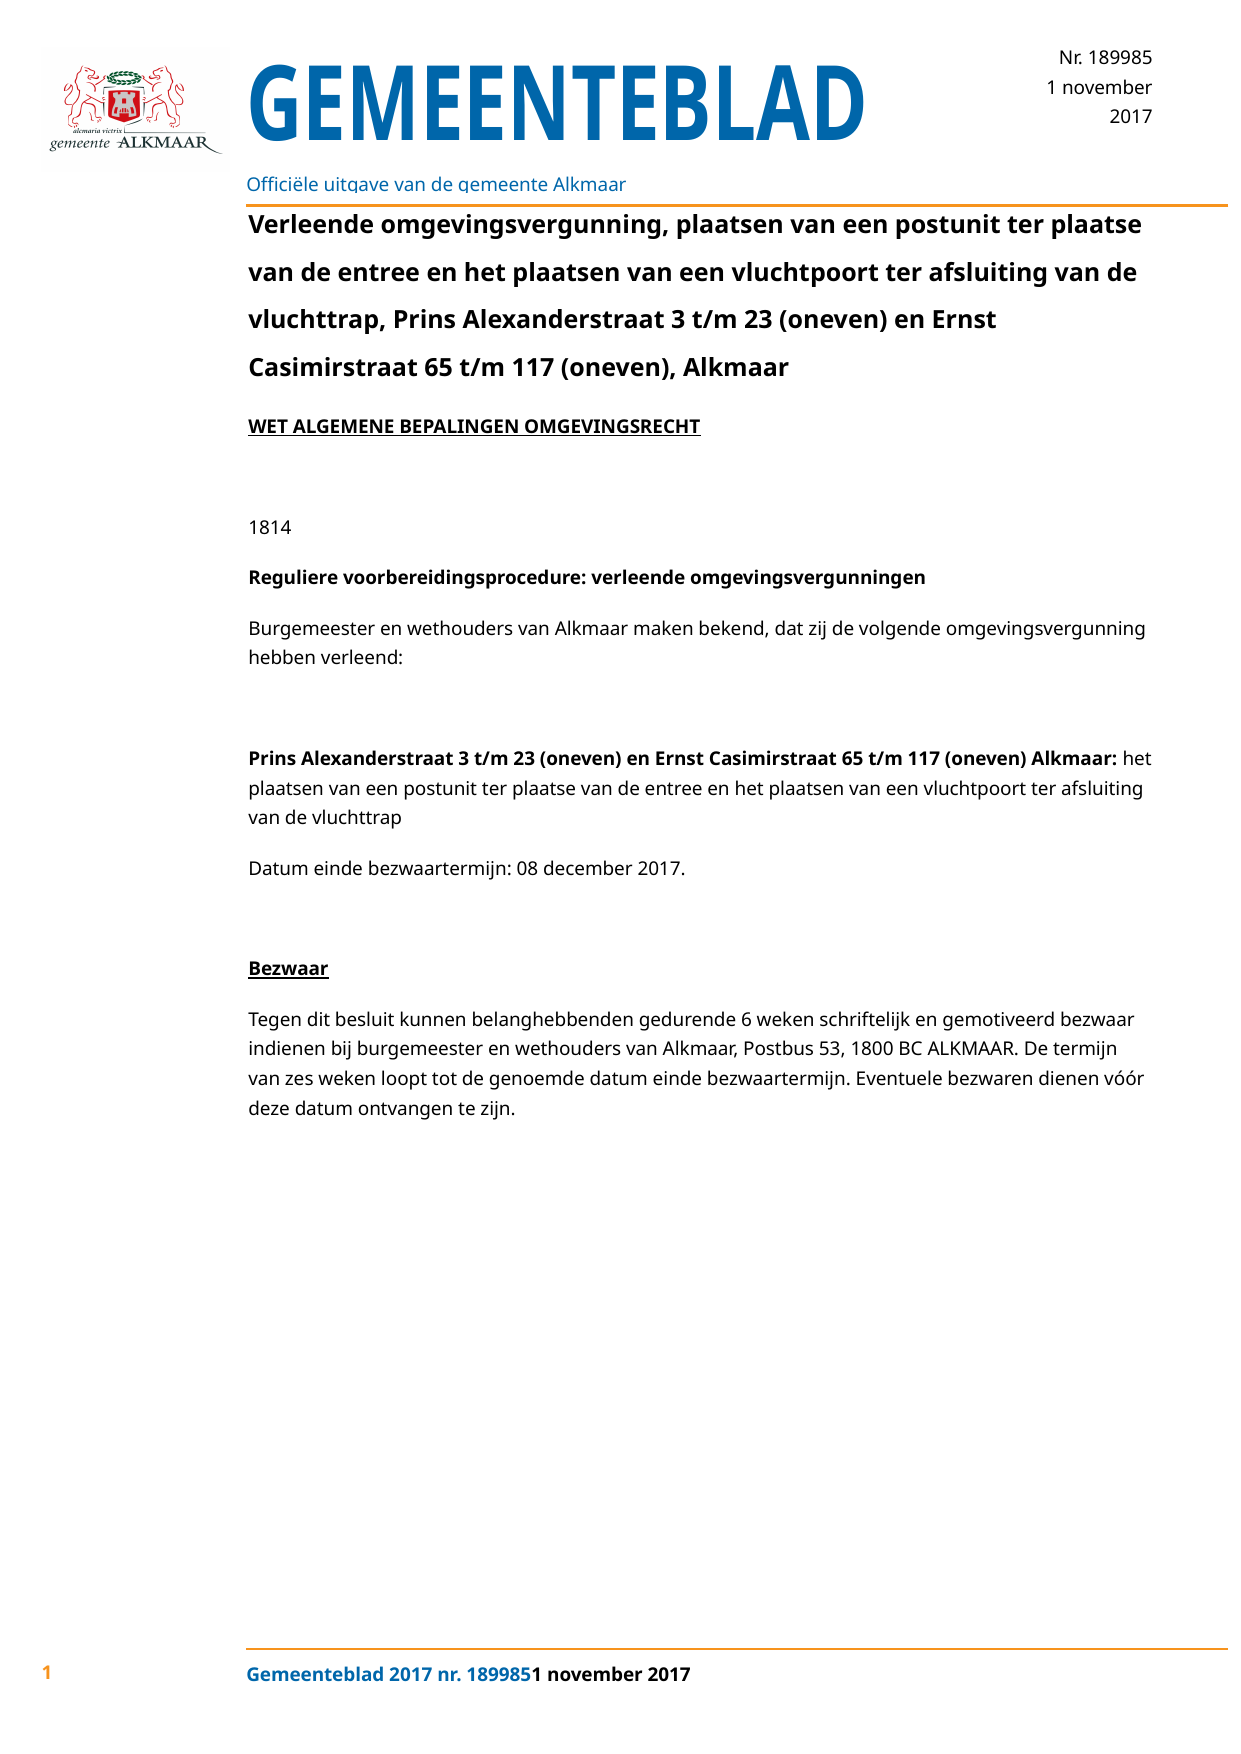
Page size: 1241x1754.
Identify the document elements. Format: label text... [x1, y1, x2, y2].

text Datum einde bezwaartermijn: 08 december 2017. [248, 855, 1152, 881]
text Bezwaar [248, 956, 1152, 981]
text Reguliere voorbereidingsprocedure: verleende omgevingsvergunningen [248, 564, 1152, 590]
picture [41, 47, 231, 172]
text WET ALGEMENE BEPALINGEN OMGEVINGSRECHT [248, 413, 1152, 439]
text Prins Alexanderstraat 3 t/m 23 (oneven) en Ernst Casimirstraat 65 t/m 117 (oneven) Alkmaar: het plaatsen van een postunit ter plaatse van de entree en het plaatsen van een vluchtpoort ter afsluiting van de vluchttrap [248, 745, 1152, 830]
text Burgemeester en wethouders van Alkmaar maken bekend, dat zij de volgende omgevingsvergunning hebben verleend: [248, 615, 1152, 670]
text Tegen dit besluit kunnen belanghebbenden gedurende 6 weken schriftelijk en gemotiveerd bezwaar indienen bij burgemeester en wethouders van Alkmaar, Postbus 53, 1800 BC ALKMAAR. De termijn van zes weken loopt tot de genoemde datum einde bezwaartermijn. Eventuele bezwaren dienen vóór deze datum ontvangen te zijn. [248, 1006, 1152, 1121]
text 1814 [248, 514, 1152, 540]
text Verleende omgevingsvergunning, plaatsen van een postunit ter plaatse van de entree en het plaatsen van een vluchtpoort ter afsluiting van de vluchttrap, Prins Alexanderstraat 3 t/m 23 (oneven) en Ernst Casimirstraat 65 t/m 117 (oneven), Alkmaar [248, 207, 1152, 384]
